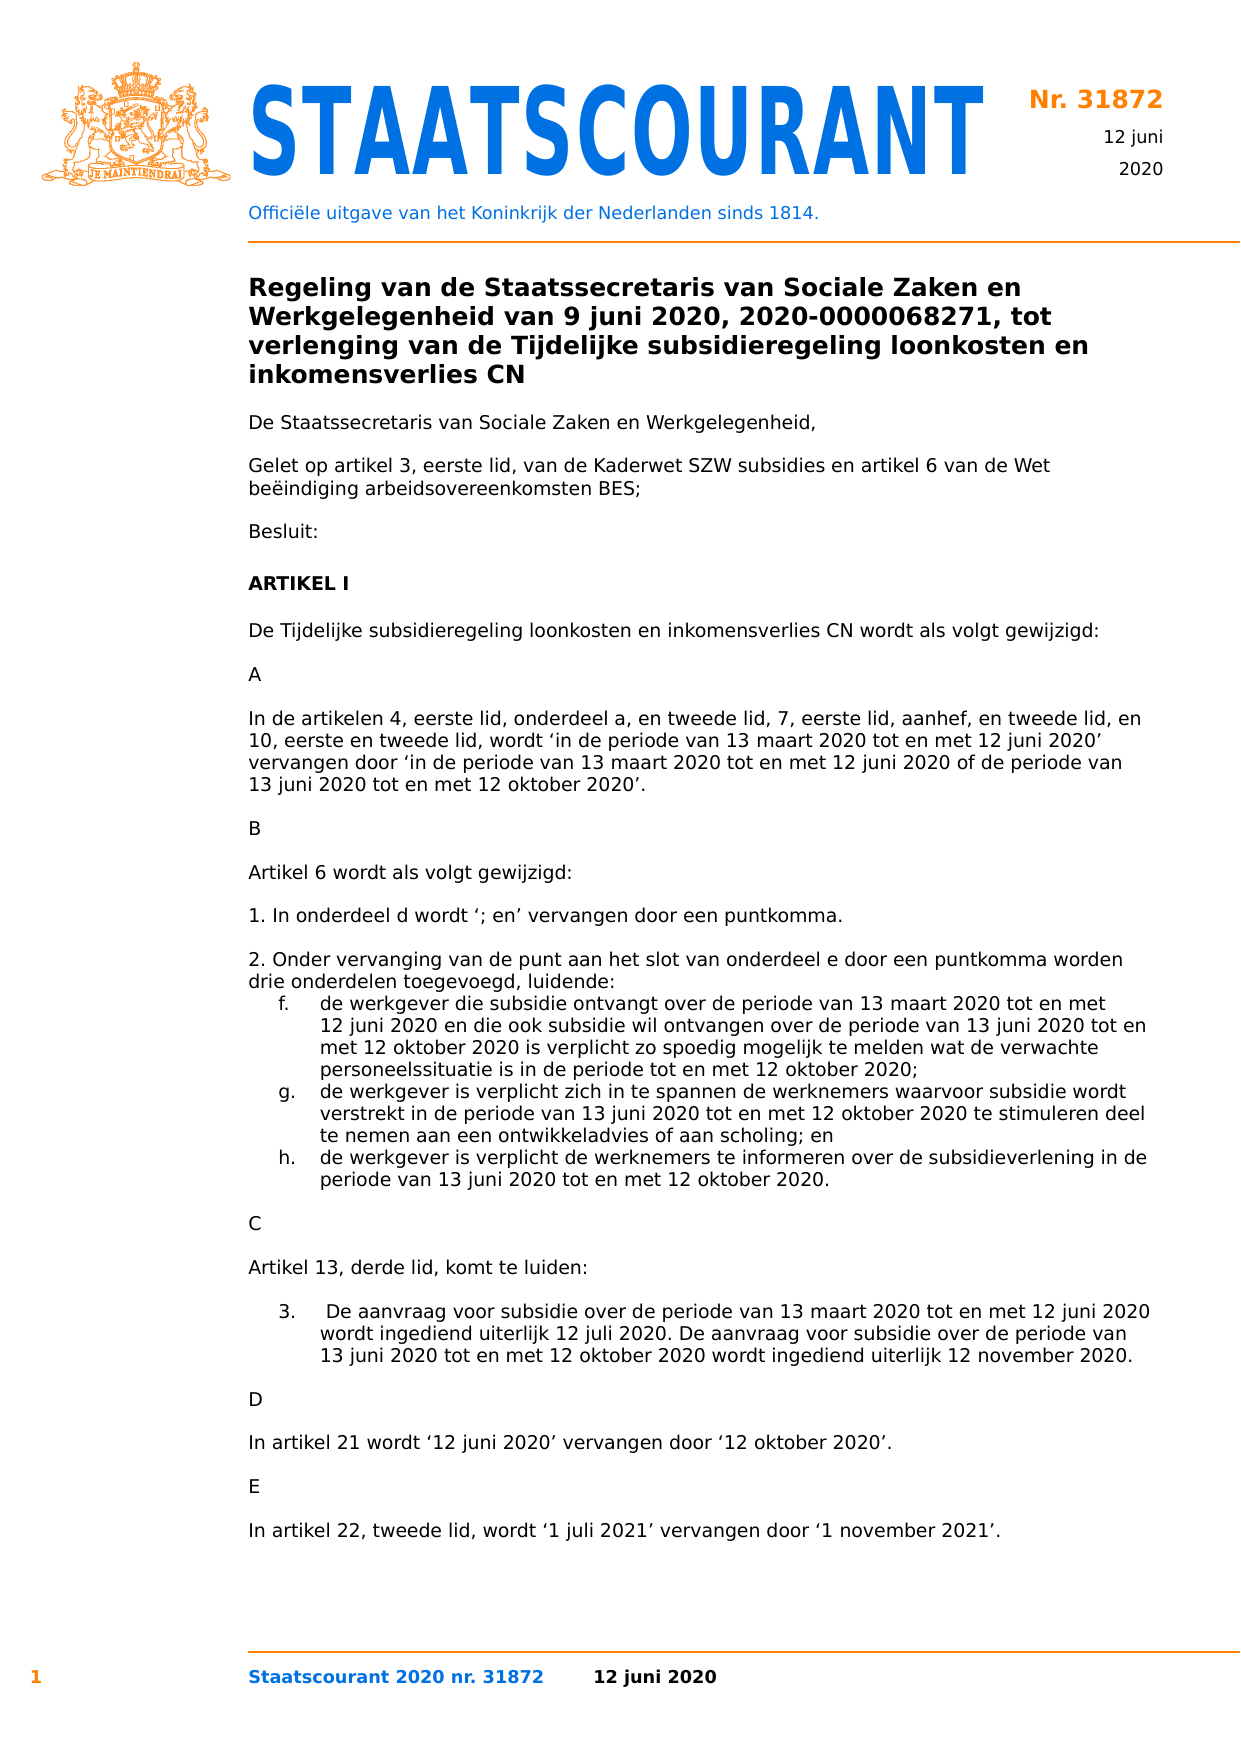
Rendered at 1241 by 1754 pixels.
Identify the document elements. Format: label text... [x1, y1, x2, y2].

text In artikel 21 wordt ‘12 juni 2020’ vervangen door ‘12 oktober 2020’. [248, 1432, 1163, 1454]
text 3. De aanvraag voor subsidie over de periode van 13 maart 2020 tot en met 12 juni 2020 wordt ingediend uiterlijk 12 juli 2020. De aanvraag voor subsidie over de periode van 13 juni 2020 tot en met 12 oktober 2020 wordt ingediend uiterlijk 12 november 2020. [278, 1301, 1163, 1367]
text D [248, 1388, 1163, 1410]
text De Tijdelijke subsidieregeling loonkosten en inkomensverlies CN wordt als volgt gewijzigd: [248, 620, 1163, 642]
text De Staatssecretaris van Sociale Zaken en Werkgelegenheid, [248, 412, 1163, 433]
text g. de werkgever is verplicht zich in te spannen de werknemers waarvoor subsidie wordt verstrekt in de periode van 13 juni 2020 tot en met 12 oktober 2020 te stimuleren deel te nemen aan een ontwikkeladvies of aan scholing; en [278, 1081, 1163, 1147]
text f. de werkgever die subsidie ontvangt over de periode van 13 maart 2020 tot en met 12 juni 2020 en die ook subsidie wil ontvangen over de periode van 13 juni 2020 tot en met 12 oktober 2020 is verplicht zo spoedig mogelijk te melden wat de verwachte personeelssituatie is in de periode tot en met 12 oktober 2020; [278, 993, 1163, 1081]
subtitle ARTIKEL I [248, 573, 1163, 595]
text E [248, 1476, 1163, 1498]
text Artikel 13, derde lid, komt te luiden: [248, 1257, 1163, 1279]
text C [248, 1213, 1163, 1235]
subtitle Regeling van de Staatssecretaris van Sociale Zaken en Werkgelegenheid van 9 juni 2020, 2020-0000068271, tot verlenging van de Tijdelijke subsidieregeling loonkosten en inkomensverlies CN [248, 273, 1163, 390]
table_cell 12 juni [998, 121, 1240, 153]
table_header [25, 62, 248, 241]
text In de artikelen 4, eerste lid, onderdeel a, en tweede lid, 7, eerste lid, aanhef, en tweede lid, en 10, eerste en tweede lid, wordt ‘in de periode van 13 maart 2020 tot en met 12 juni 2020’ vervangen door ‘in de periode van 13 maart 2020 tot en met 12 juni 2020 of de periode van 13 juni 2020 tot en met 12 oktober 2020’. [248, 708, 1163, 796]
table_cell 2020 [998, 153, 1240, 203]
table_cell Officiële uitgave van het Koninkrijk der Nederlanden sinds 1814. [248, 203, 1240, 241]
text B [248, 818, 1163, 840]
text Besluit: [248, 521, 1163, 543]
text Artikel 6 wordt als volgt gewijzigd: [248, 862, 1163, 883]
text Gelet op artikel 3, eerste lid, van de Kaderwet SZW subsidies en artikel 6 van de Wet beëindiging arbeidsovereenkomsten BES; [248, 455, 1163, 499]
text 2. Onder vervanging van de punt aan het slot van onderdeel e door een puntkomma worden drie onderdelen toegevoegd, luidende: [248, 949, 1163, 993]
text 1. In onderdeel d wordt ‘; en’ vervangen door een puntkomma. [248, 905, 1163, 927]
text h. de werkgever is verplicht de werknemers te informeren over de subsidieverlening in de periode van 13 juni 2020 tot en met 12 oktober 2020. [278, 1147, 1163, 1191]
table_header STAATSCOURANT [248, 62, 998, 203]
text A [248, 664, 1163, 686]
table_header Nr. 31872 [998, 62, 1240, 121]
text In artikel 22, tweede lid, wordt ‘1 juli 2021’ vervangen door ‘1 november 2021’. [248, 1520, 1163, 1542]
picture [41, 62, 231, 186]
